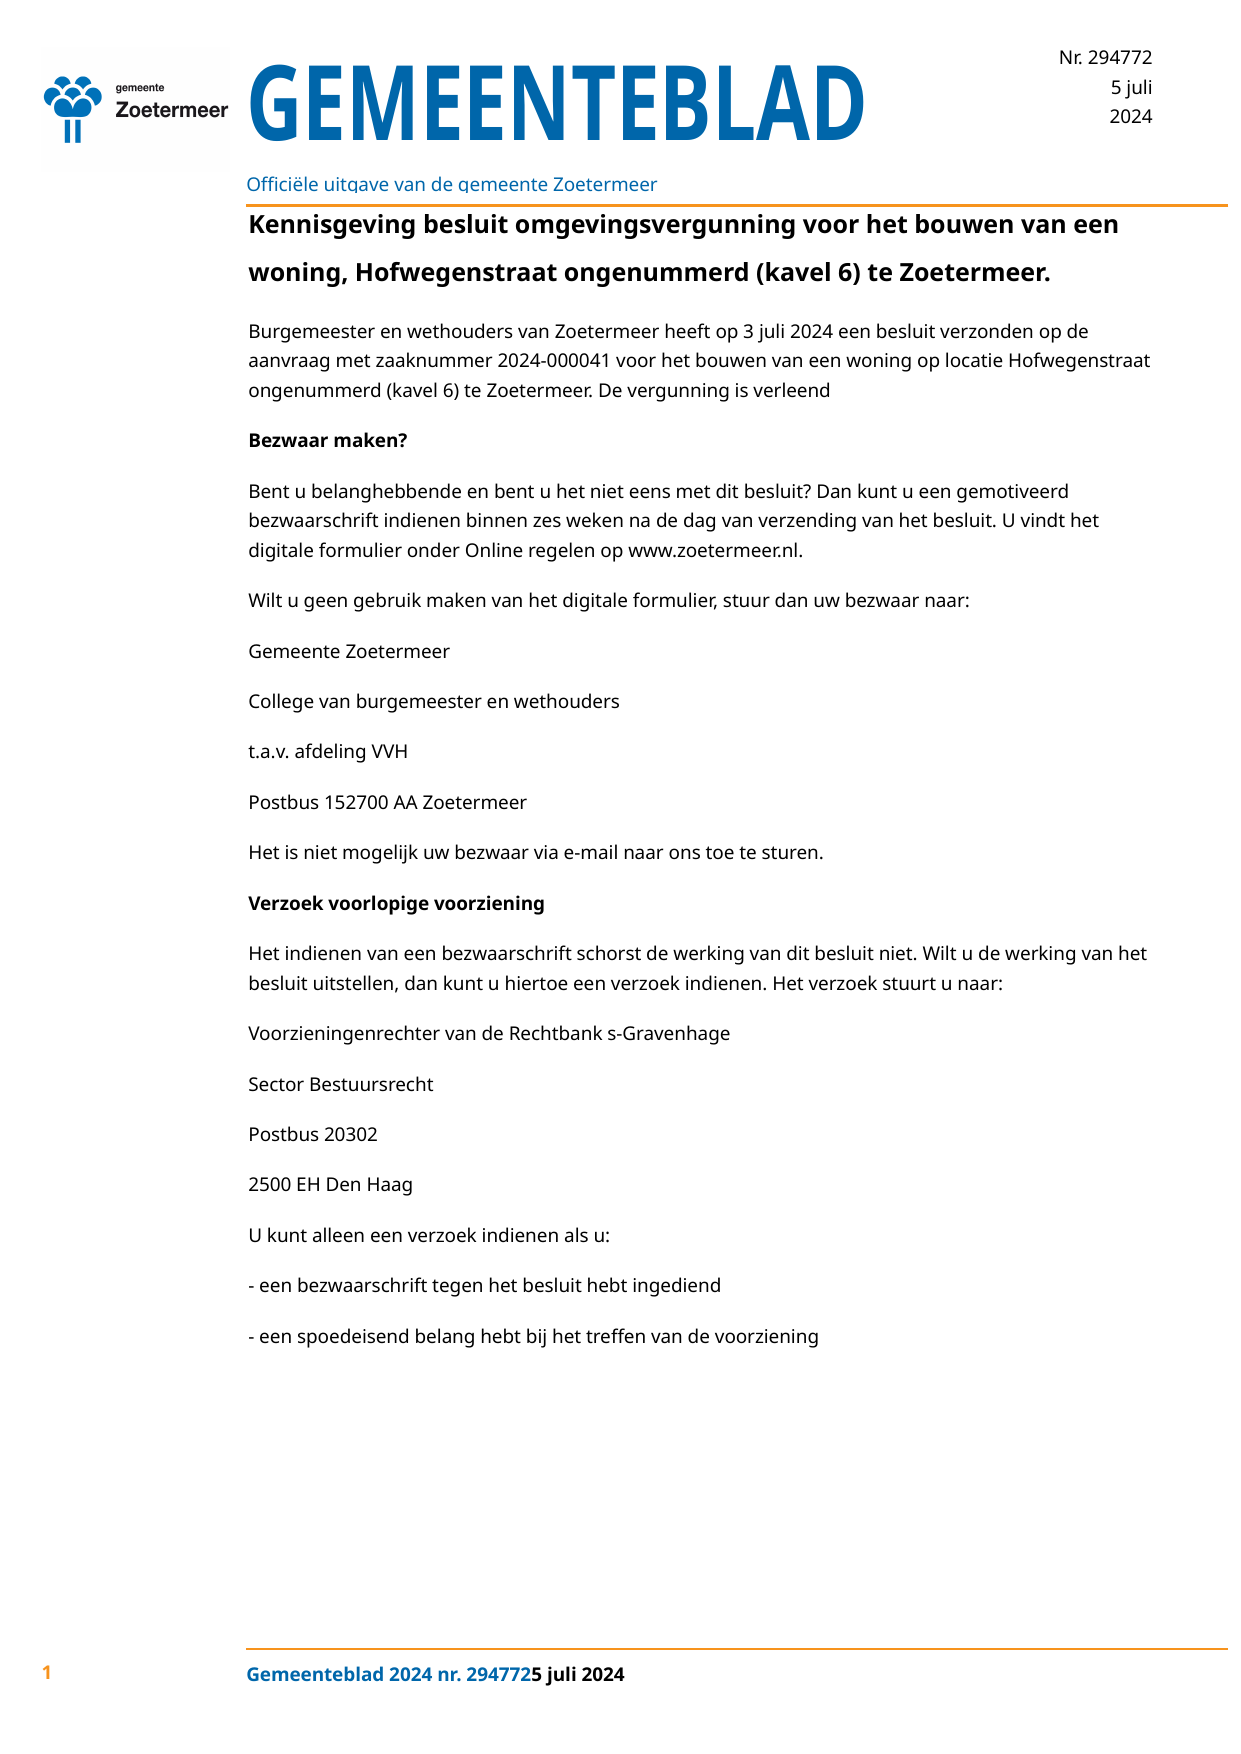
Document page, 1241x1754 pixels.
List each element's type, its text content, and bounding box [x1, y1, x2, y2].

text Bent u belanghebbende en bent u het niet eens met dit besluit? Dan kunt u een gemotiveerd bezwaarschrift indienen binnen zes weken na de dag van verzending van het besluit. U vindt het digitale formulier onder Online regelen op www.zoetermeer.nl. [248, 478, 1152, 563]
text Burgemeester en wethouders van Zoetermeer heeft op 3 juli 2024 een besluit verzonden op de aanvraag met zaaknummer 2024-000041 voor het bouwen van een woning op locatie Hofwegenstraat ongenummerd (kavel 6) te Zoetermeer. De vergunning is verleend [248, 318, 1152, 403]
text U kunt alleen een verzoek indienen als u: [248, 1222, 1152, 1248]
text Sector Bestuursrecht [248, 1071, 1152, 1097]
text Kennisgeving besluit omgevingsvergunning voor het bouwen van een woning, Hofwegenstraat ongenummerd (kavel 6) te Zoetermeer. [248, 207, 1152, 288]
text Verzoek voorlopige voorziening [248, 890, 1152, 916]
text Het is niet mogelijk uw bezwaar via e-mail naar ons toe te sturen. [248, 839, 1152, 865]
text Bezwaar maken? [248, 427, 1152, 453]
text Postbus 20302 [248, 1121, 1152, 1147]
text t.a.v. afdeling VVH [248, 739, 1152, 764]
text Postbus 152700 AA Zoetermeer [248, 789, 1152, 815]
text - een bezwaarschrift tegen het besluit hebt ingediend [248, 1272, 1152, 1298]
text 2500 EH Den Haag [248, 1172, 1152, 1197]
text Gemeente Zoetermeer [248, 638, 1152, 664]
picture [41, 47, 231, 172]
text Wilt u geen gebruik maken van het digitale formulier, stuur dan uw bezwaar naar: [248, 587, 1152, 613]
text College van burgemeester en wethouders [248, 688, 1152, 714]
text Voorzieningenrechter van de Rechtbank s-Gravenhage [248, 1020, 1152, 1046]
text Het indienen van een bezwaarschrift schorst de werking van dit besluit niet. Wilt u de werking van het besluit uitstellen, dan kunt u hiertoe een verzoek indienen. Het verzoek stuurt u naar: [248, 940, 1152, 996]
text - een spoedeisend belang hebt bij het treffen van de voorziening [248, 1323, 1152, 1349]
